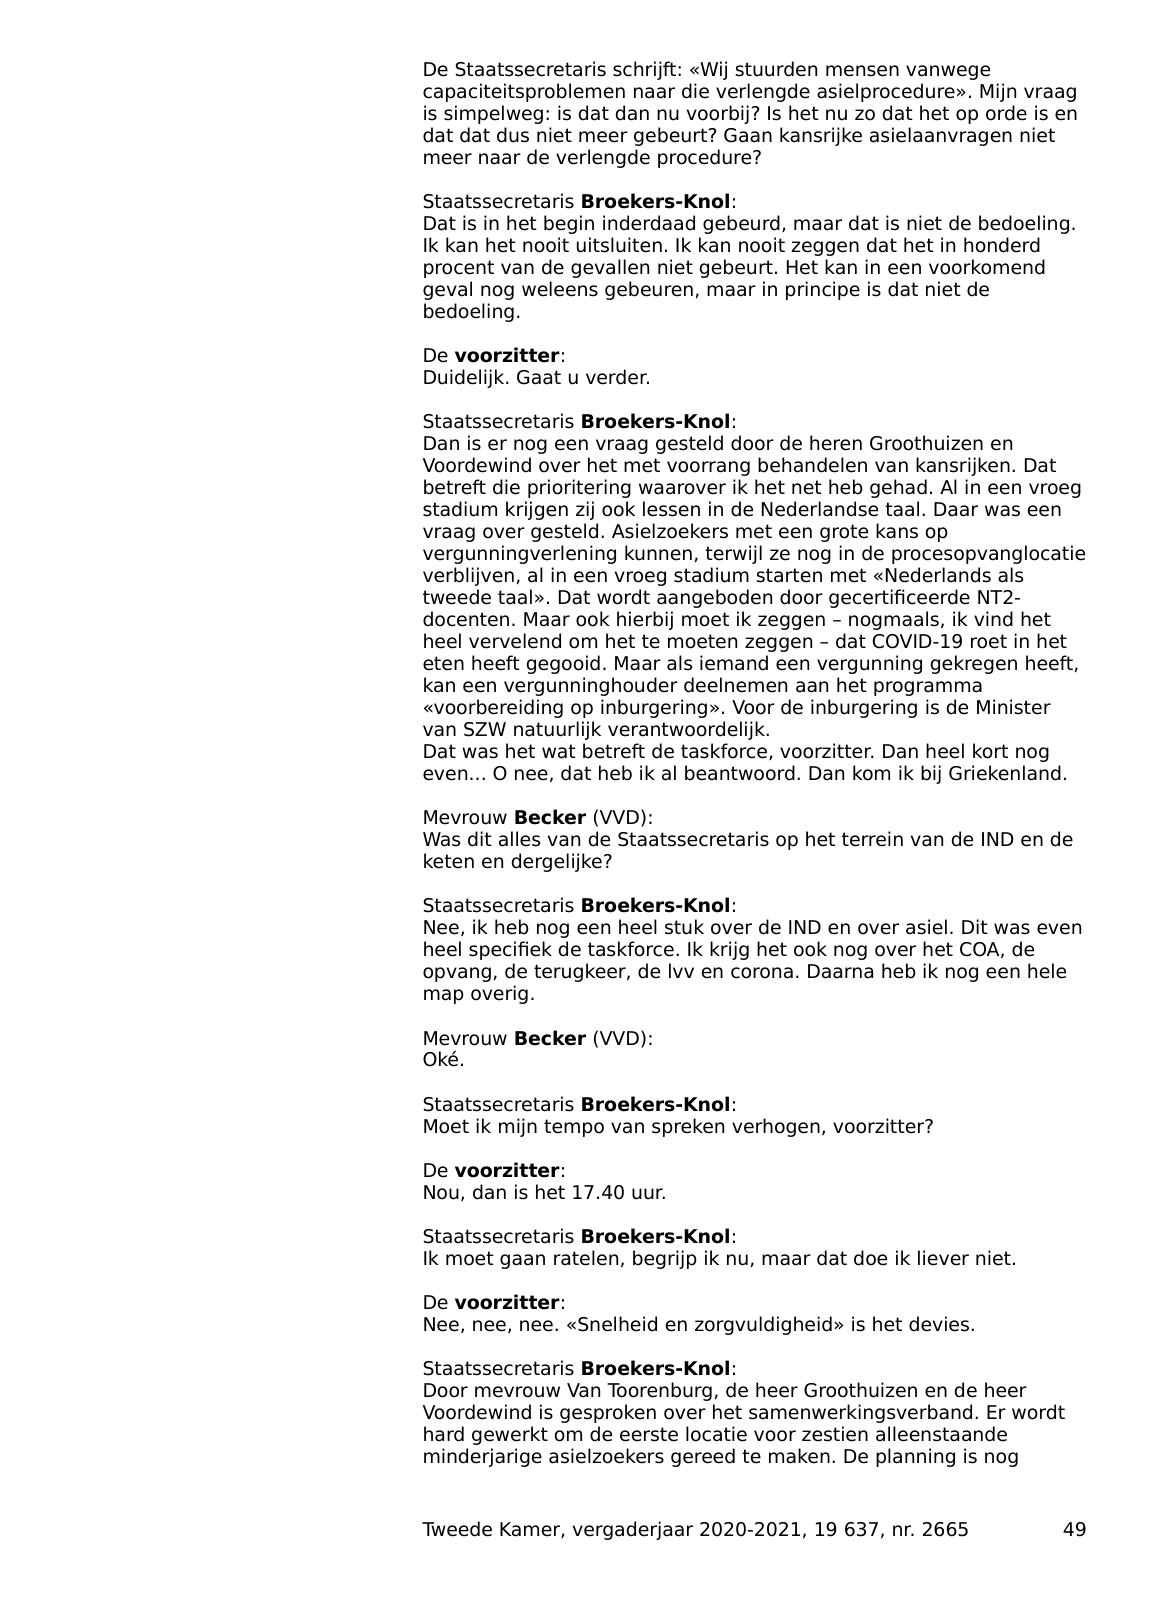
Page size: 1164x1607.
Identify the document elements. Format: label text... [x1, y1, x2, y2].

text Staatssecretaris Broekers-Knol: [422, 411, 1087, 433]
text Dan is er nog een vraag gesteld door de heren Groothuizen en Voordewind over het met voorrang behandelen van kansrijken. Dat betreft die prioritering waarover ik het net heb gehad. Al in een vroeg stadium krijgen zij ook lessen in de Nederlandse taal. Daar was een vraag over gesteld. Asielzoekers met een grote kans op vergunningverlening kunnen, terwijl ze nog in de procesopvanglocatie verblijven, al in een vroeg stadium starten met «Nederlands als tweede taal». Dat wordt aangeboden door gecertificeerde NT2-docenten. Maar ook hierbij moet ik zeggen – nogmaals, ik vind het heel vervelend om het te moeten zeggen – dat COVID-19 roet in het eten heeft gegooid. Maar als iemand een vergunning gekregen heeft, kan een vergunninghouder deelnemen aan het programma «voorbereiding op inburgering». Voor de inburgering is de Minister van SZW natuurlijk verantwoordelijk. [422, 433, 1087, 741]
text Dat is in het begin inderdaad gebeurd, maar dat is niet de bedoeling. Ik kan het nooit uitsluiten. Ik kan nooit zeggen dat het in honderd procent van de gevallen niet gebeurt. Het kan in een voorkomend geval nog weleens gebeuren, maar in principe is dat niet de bedoeling. [422, 213, 1087, 323]
text Was dit alles van de Staatssecretaris op het terrein van de IND en de keten en dergelijke? [422, 829, 1087, 873]
text De voorzitter: [422, 1160, 1087, 1182]
text Staatssecretaris Broekers-Knol: [422, 1358, 1087, 1380]
text Staatssecretaris Broekers-Knol: [422, 1226, 1087, 1248]
text Door mevrouw Van Toorenburg, de heer Groothuizen en de heer Voordewind is gesproken over het samenwerkingsverband. Er wordt hard gewerkt om de eerste locatie voor zestien alleenstaande minderjarige asielzoekers gereed te maken. De planning is nog [422, 1380, 1087, 1468]
text Staatssecretaris Broekers-Knol: [422, 1093, 1087, 1116]
text De voorzitter: [422, 345, 1087, 367]
text Staatssecretaris Broekers-Knol: [422, 191, 1087, 213]
text Oké. [422, 1049, 1087, 1071]
text Mevrouw Becker (VVD): [422, 1027, 1087, 1049]
text Moet ik mijn tempo van spreken verhogen, voorzitter? [422, 1116, 1087, 1137]
text Nou, dan is het 17.40 uur. [422, 1182, 1087, 1204]
text Duidelijk. Gaat u verder. [422, 367, 1087, 389]
text De Staatssecretaris schrijft: «Wij stuurden mensen vanwege capaciteitsproblemen naar die verlengde asielprocedure». Mijn vraag is simpelweg: is dat dan nu voorbij? Is het nu zo dat het op orde is en dat dat dus niet meer gebeurt? Gaan kansrijke asielaanvragen niet meer naar de verlengde procedure? [422, 59, 1087, 169]
text Nee, nee, nee. «Snelheid en zorgvuldigheid» is het devies. [422, 1314, 1087, 1336]
text Dat was het wat betreft de taskforce, voorzitter. Dan heel kort nog even... O nee, dat heb ik al beantwoord. Dan kom ik bij Griekenland. [422, 741, 1087, 785]
text De voorzitter: [422, 1292, 1087, 1314]
text Ik moet gaan ratelen, begrijp ik nu, maar dat doe ik liever niet. [422, 1248, 1087, 1270]
text Nee, ik heb nog een heel stuk over de IND en over asiel. Dit was even heel specifiek de taskforce. Ik krijg het ook nog over het COA, de opvang, de terugkeer, de lvv en corona. Daarna heb ik nog een hele map overig. [422, 917, 1087, 1005]
text Staatssecretaris Broekers-Knol: [422, 895, 1087, 917]
text Mevrouw Becker (VVD): [422, 807, 1087, 829]
